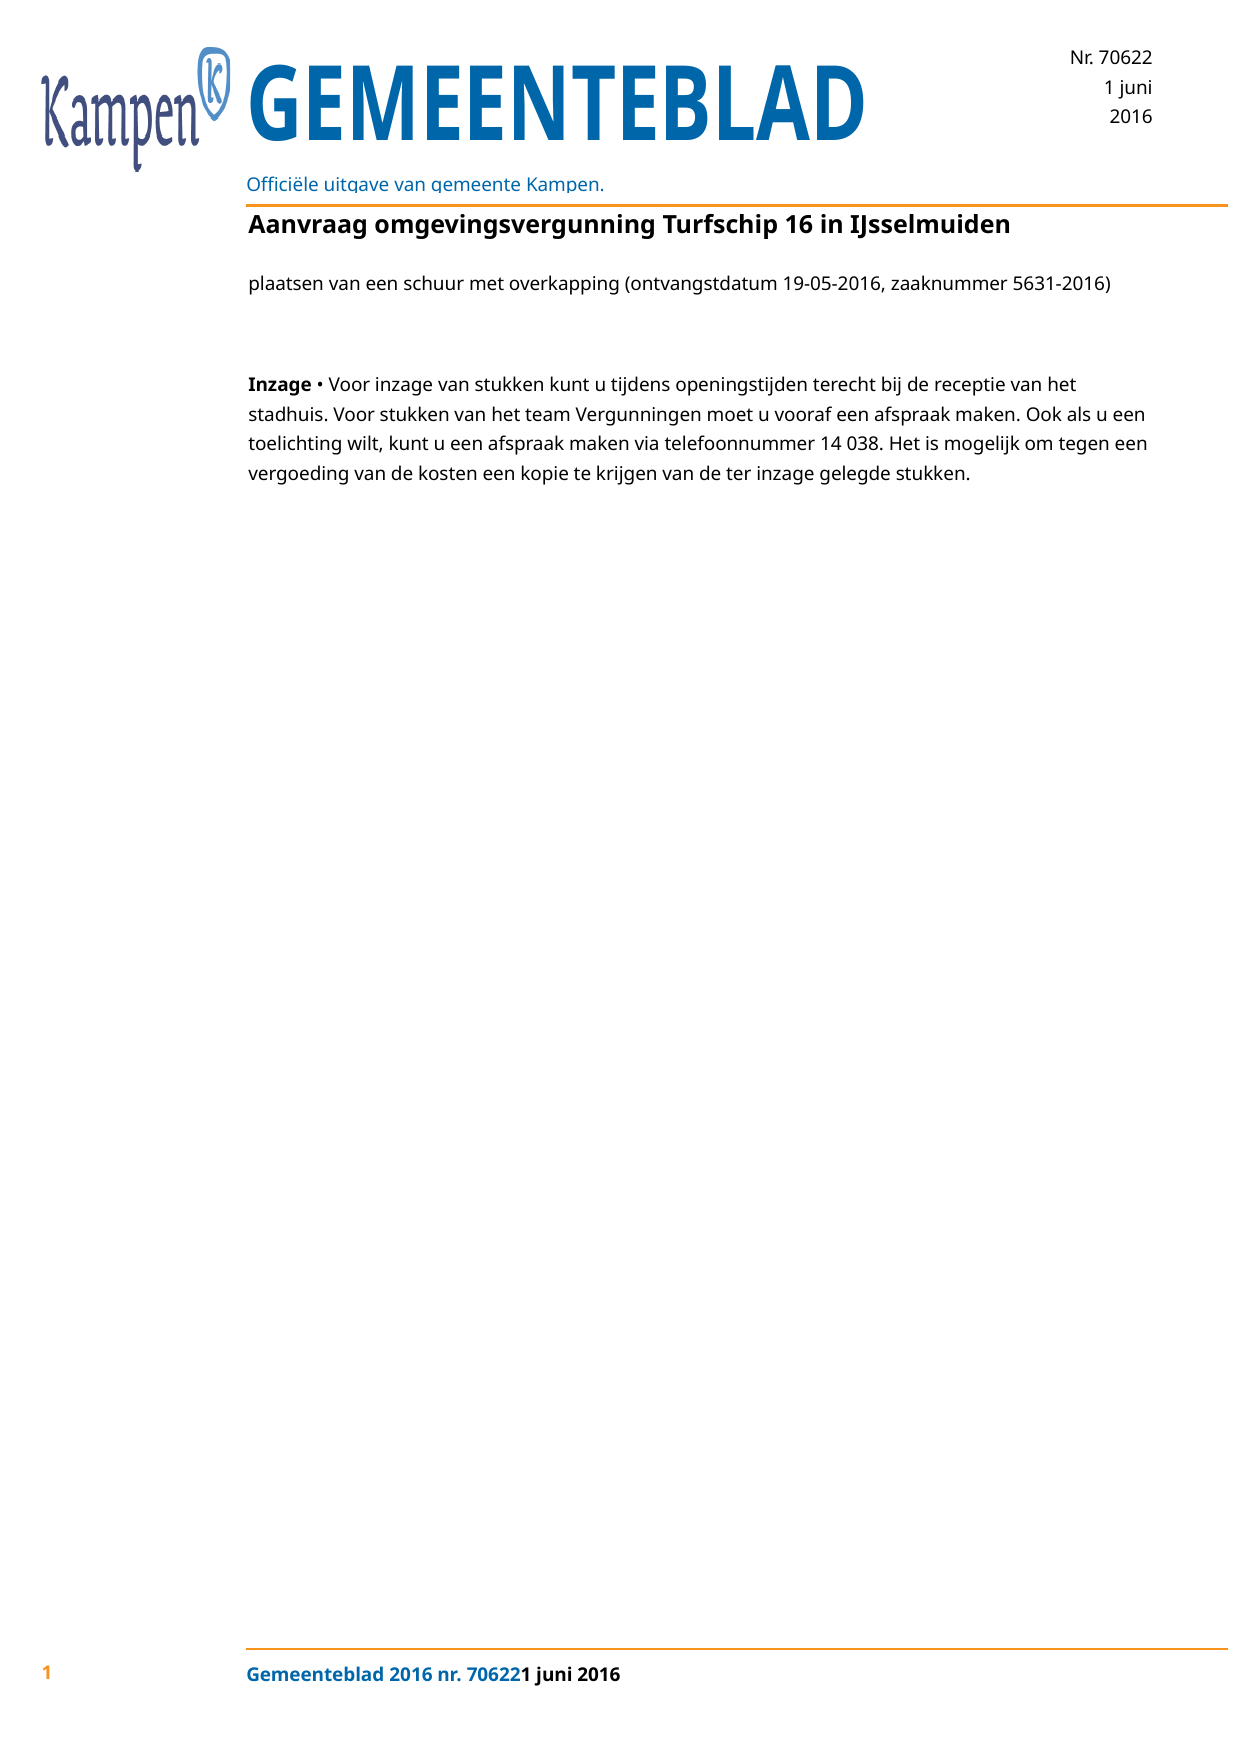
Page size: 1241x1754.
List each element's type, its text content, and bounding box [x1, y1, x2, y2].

picture [41, 47, 231, 172]
text Inzage • Voor inzage van stukken kunt u tijdens openingstijden terecht bij de receptie van het stadhuis. Voor stukken van het team Vergunningen moet u vooraf een afspraak maken. Ook als u een toelichting wilt, kunt u een afspraak maken via telefoonnummer 14 038. Het is mogelijk om tegen een vergoeding van de kosten een kopie te krijgen van de ter inzage gelegde stukken. [248, 371, 1152, 486]
text Aanvraag omgevingsvergunning Turfschip 16 in IJsselmuiden [248, 207, 1152, 241]
text plaatsen van een schuur met overkapping (ontvangstdatum 19-05-2016, zaaknummer 5631-2016) [248, 270, 1152, 296]
